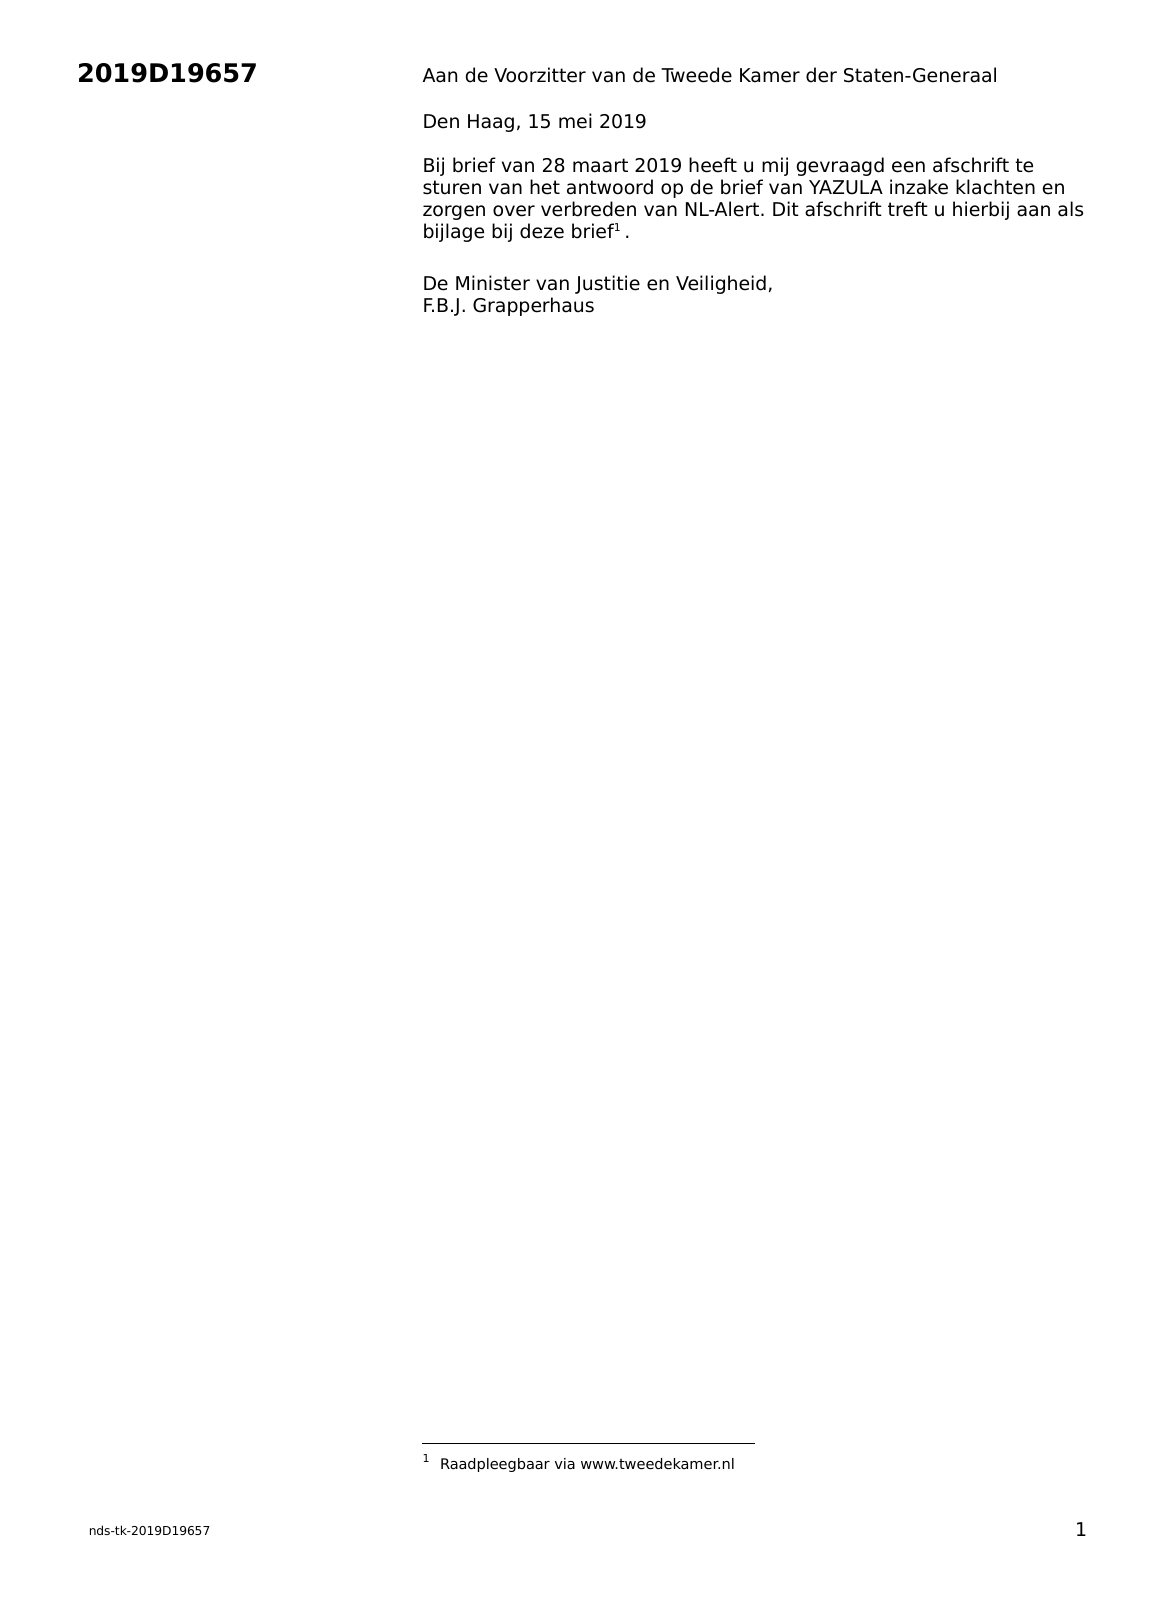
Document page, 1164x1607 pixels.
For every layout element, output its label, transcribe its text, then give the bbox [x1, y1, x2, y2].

text 2019D19657 Aan de Voorzitter van de Tweede Kamer der Staten-Generaal [77, 59, 1087, 89]
text De Minister van Justitie en Veiligheid, F.B.J. Grapperhaus [422, 273, 1087, 317]
text nds-tk-2019D19657 [88, 1524, 323, 1538]
text Den Haag, 15 mei 2019 [422, 111, 1087, 133]
text Raadpleegbaar via www.tweedekamer.nl [422, 1452, 1087, 1474]
text Bij brief van 28 maart 2019 heeft u mij gevraagd een afschrift te sturen van het antwoord op de brief van YAZULA inzake klachten en zorgen over verbreden van NL-Alert. Dit afschrift treft u hierbij aan als bijlage bij deze brief. [422, 155, 1087, 243]
